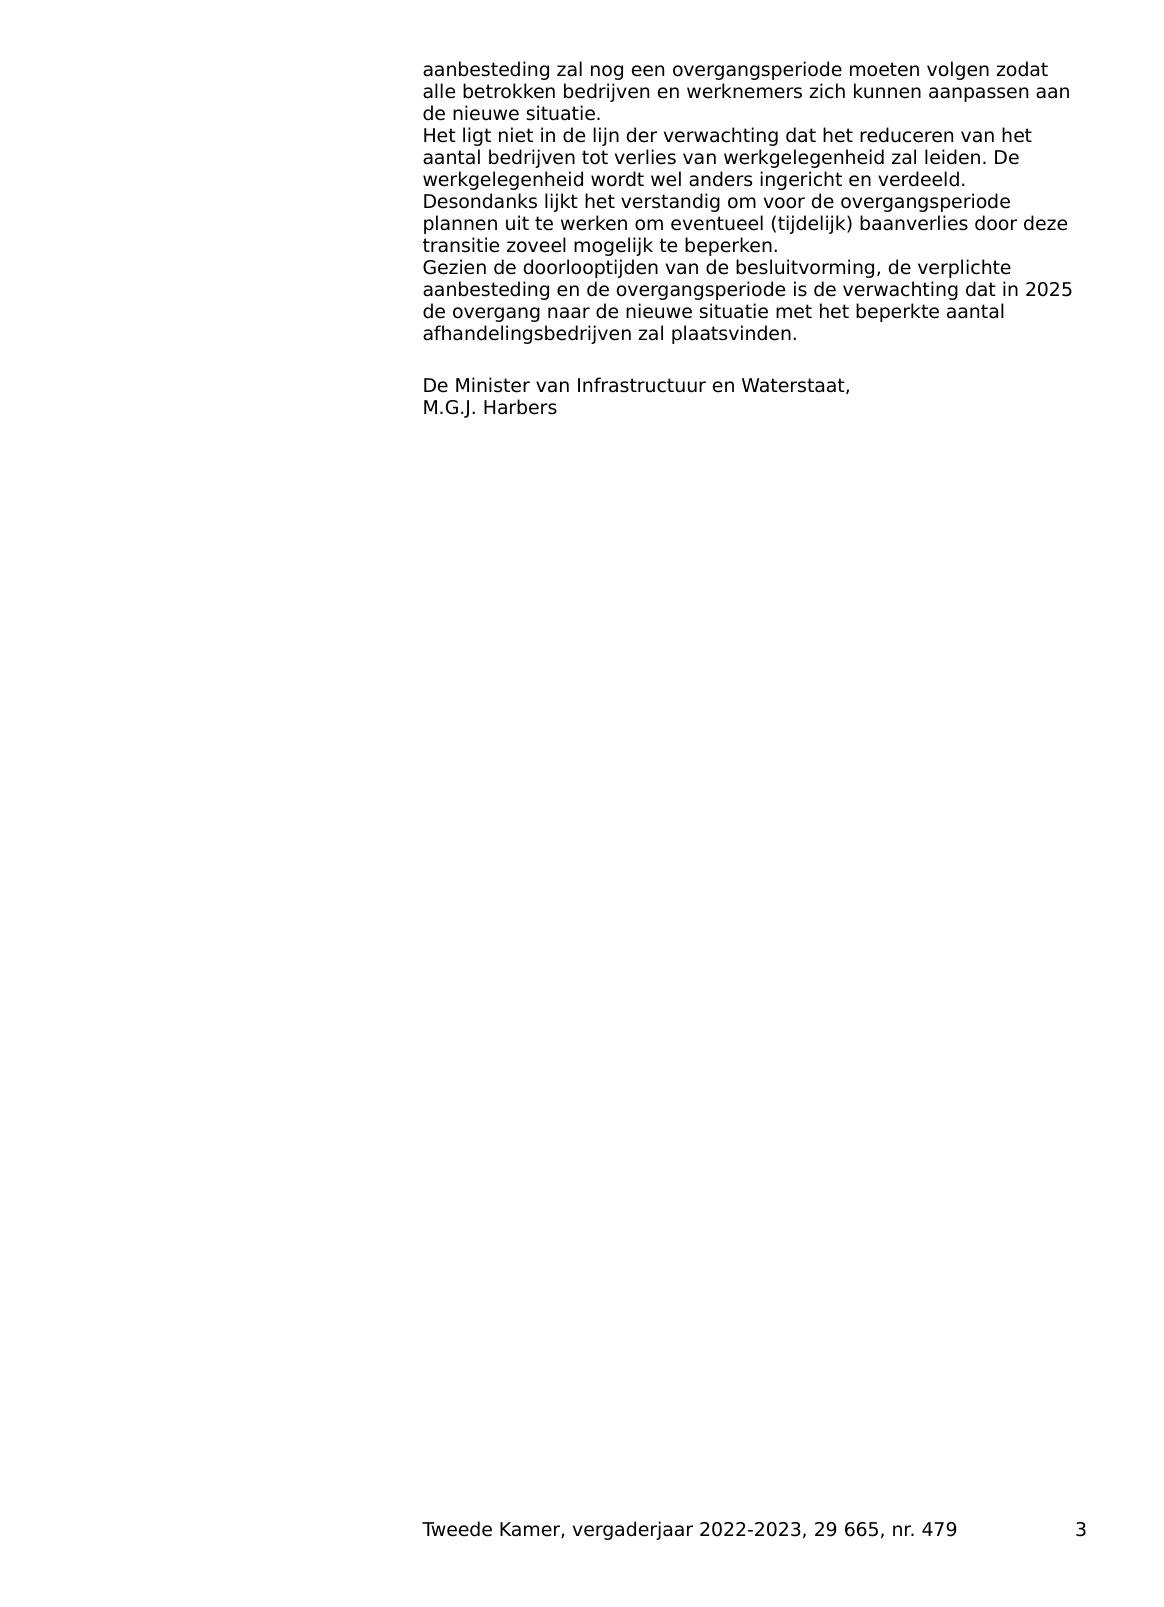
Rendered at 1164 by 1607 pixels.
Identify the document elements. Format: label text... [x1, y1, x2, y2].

text Het ligt niet in de lijn der verwachting dat het reduceren van het aantal bedrijven tot verlies van werkgelegenheid zal leiden. De werkgelegenheid wordt wel anders ingericht en verdeeld. Desondanks lijkt het verstandig om voor de overgangsperiode plannen uit te werken om eventueel (tijdelijk) baanverlies door deze transitie zoveel mogelijk te beperken. [422, 125, 1087, 257]
text Gezien de doorlooptijden van de besluitvorming, de verplichte aanbesteding en de overgangsperiode is de verwachting dat in 2025 de overgang naar de nieuwe situatie met het beperkte aantal afhandelingsbedrijven zal plaatsvinden. [422, 257, 1087, 345]
text De Minister van Infrastructuur en Waterstaat, M.G.J. Harbers [422, 375, 1087, 419]
text aanbesteding zal nog een overgangsperiode moeten volgen zodat alle betrokken bedrijven en werknemers zich kunnen aanpassen aan de nieuwe situatie. [422, 59, 1087, 125]
